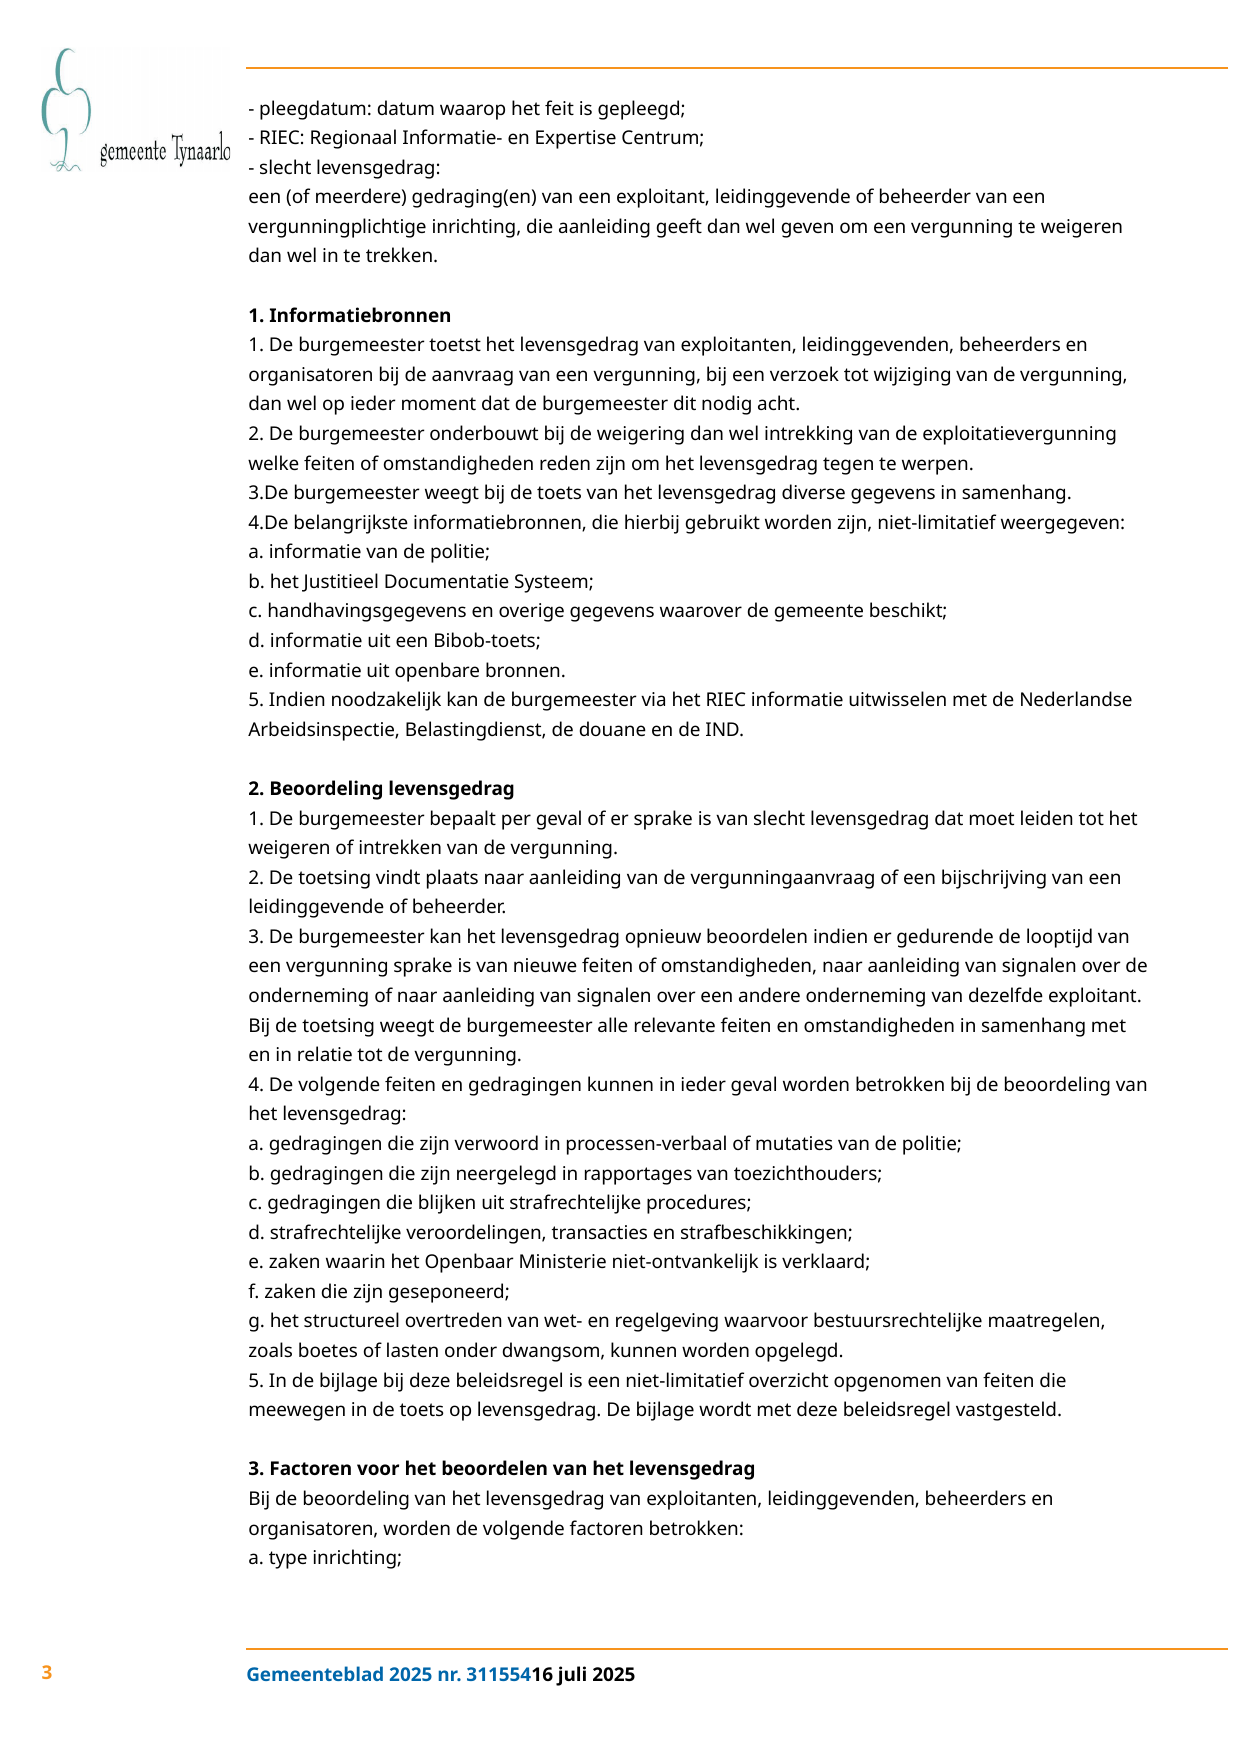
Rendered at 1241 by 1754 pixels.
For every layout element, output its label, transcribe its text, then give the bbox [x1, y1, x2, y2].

text 1. De burgemeester bepaalt per geval of er sprake is van slecht levensgedrag dat moet leiden tot het weigeren of intrekken van de vergunning. [248, 805, 1152, 860]
text g. het structureel overtreden van wet- en regelgeving waarvoor bestuursrechtelijke maatregelen, zoals boetes of lasten onder dwangsom, kunnen worden opgelegd. [248, 1308, 1152, 1363]
text f. zaken die zijn geseponeerd; [248, 1278, 1152, 1304]
text 4.De belangrijkste informatiebronnen, die hierbij gebruikt worden zijn, niet-limitatief weergegeven: [248, 509, 1152, 535]
text b. het Justitieel Documentatie Systeem; [248, 568, 1152, 594]
text a. type inrichting; [248, 1544, 1152, 1570]
text b. gedragingen die zijn neergelegd in rapportages van toezichthouders; [248, 1160, 1152, 1186]
text 3. De burgemeester kan het levensgedrag opnieuw beoordelen indien er gedurende de looptijd van een vergunning sprake is van nieuwe feiten of omstandigheden, naar aanleiding van signalen over de onderneming of naar aanleiding van signalen over een andere onderneming van dezelfde exploitant. Bij de toetsing weegt de burgemeester alle relevante feiten en omstandigheden in samenhang met en in relatie tot de vergunning. [248, 923, 1152, 1067]
picture [41, 47, 231, 172]
text - slecht levensgedrag: [248, 154, 1152, 180]
text d. strafrechtelijke veroordelingen, transacties en strafbeschikkingen; [248, 1219, 1152, 1245]
text 3. Factoren voor het beoordelen van het levensgedrag [248, 1456, 1152, 1481]
text 1. De burgemeester toetst het levensgedrag van exploitanten, leidinggevenden, beheerders en organisatoren bij de aanvraag van een vergunning, bij een verzoek tot wijziging van de vergunning, dan wel op ieder moment dat de burgemeester dit nodig acht. [248, 331, 1152, 416]
text 5. In de bijlage bij deze beleidsregel is een niet-limitatief overzicht opgenomen van feiten die meewegen in de toets op levensgedrag. De bijlage wordt met deze beleidsregel vastgesteld. [248, 1367, 1152, 1422]
text c. gedragingen die blijken uit strafrechtelijke procedures; [248, 1189, 1152, 1215]
text 2. Beoordeling levensgedrag [248, 775, 1152, 801]
text 3.De burgemeester weegt bij de toets van het levensgedrag diverse gegevens in samenhang. [248, 479, 1152, 505]
text - pleegdatum: datum waarop het feit is gepleegd; [248, 95, 1152, 121]
text e. zaken waarin het Openbaar Ministerie niet-ontvankelijk is verklaard; [248, 1248, 1152, 1274]
text 1. Informatiebronnen [248, 302, 1152, 328]
text e. informatie uit openbare bronnen. [248, 657, 1152, 683]
text c. handhavingsgegevens en overige gegevens waarover de gemeente beschikt; [248, 598, 1152, 623]
text 2. De burgemeester onderbouwt bij de weigering dan wel intrekking van de exploitatievergunning welke feiten of omstandigheden reden zijn om het levensgedrag tegen te werpen. [248, 420, 1152, 476]
text d. informatie uit een Bibob-toets; [248, 627, 1152, 653]
text a. informatie van de politie; [248, 538, 1152, 564]
text - RIEC: Regionaal Informatie- en Expertise Centrum; [248, 124, 1152, 150]
text een (of meerdere) gedraging(en) van een exploitant, leidinggevende of beheerder van een vergunningplichtige inrichting, die aanleiding geeft dan wel geven om een vergunning te weigeren dan wel in te trekken. [248, 183, 1152, 268]
text 2. De toetsing vindt plaats naar aanleiding van de vergunningaanvraag of een bijschrijving van een leidinggevende of beheerder. [248, 864, 1152, 919]
text Bij de beoordeling van het levensgedrag van exploitanten, leidinggevenden, beheerders en organisatoren, worden de volgende factoren betrokken: [248, 1485, 1152, 1541]
text 4. De volgende feiten en gedragingen kunnen in ieder geval worden betrokken bij de beoordeling van het levensgedrag: [248, 1071, 1152, 1126]
text 5. Indien noodzakelijk kan de burgemeester via het RIEC informatie uitwisselen met de Nederlandse Arbeidsinspectie, Belastingdienst, de douane en de IND. [248, 686, 1152, 742]
text a. gedragingen die zijn verwoord in processen-verbaal of mutaties van de politie; [248, 1130, 1152, 1156]
